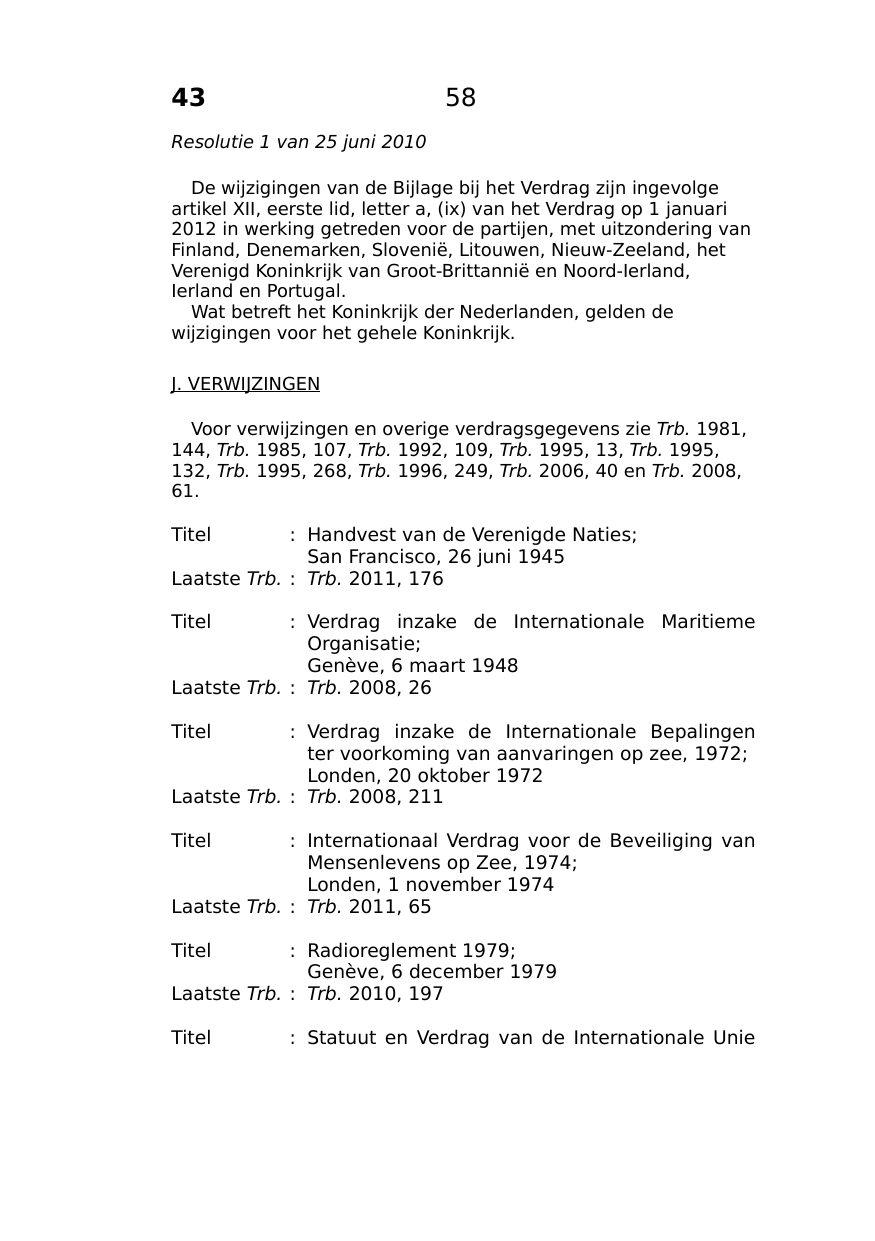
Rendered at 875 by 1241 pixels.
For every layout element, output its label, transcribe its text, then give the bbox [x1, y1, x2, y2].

table_cell Laatste Trb. [171, 677, 289, 699]
table_cell [171, 699, 289, 721]
table_cell : [289, 721, 307, 786]
table_cell Trb. 2008, 26 [307, 677, 756, 699]
table_cell [307, 918, 756, 939]
table_cell Radioreglement 1979; Genève, 6 december 1979 [307, 940, 756, 983]
table_cell Trb. 2011, 65 [307, 896, 756, 918]
table_cell : [289, 830, 307, 896]
table_cell : [289, 896, 307, 918]
table_cell [307, 808, 756, 830]
table_cell [307, 699, 756, 721]
table_cell [171, 918, 289, 939]
table_cell [171, 808, 289, 830]
text Wat betreft het Koninkrijk der Nederlanden, gelden de wijzigingen voor het gehele Koninkrijk. [171, 302, 756, 343]
table_cell Internationaal Verdrag voor de Beveiliging van Mensenlevens op Zee, 1974; Londen, 1 november 1974 [307, 830, 756, 896]
table_cell Titel [171, 1027, 289, 1049]
table_cell [289, 699, 307, 721]
table_cell [307, 590, 756, 611]
text Voor verwijzingen en overige verdragsgegevens zie Trb. 1981, 144, Trb. 1985, 107, Trb. 1992, 109, Trb. 1995, 13, Trb. 1995, 132, Trb. 1995, 268, Trb. 1996, 249, Trb. 2006, 40 en Trb. 2008, 61. [171, 419, 756, 502]
table_cell Titel [171, 940, 289, 983]
table_cell Laatste Trb. [171, 983, 289, 1005]
table_cell : [289, 940, 307, 983]
table_cell [289, 1005, 307, 1027]
table_cell : [289, 983, 307, 1005]
table_cell Laatste Trb. [171, 568, 289, 589]
table_cell Trb. 2010, 197 [307, 983, 756, 1005]
table_cell [289, 808, 307, 830]
table_cell [171, 590, 289, 611]
text De wijzigingen van de Bijlage bij het Verdrag zijn ingevolge artikel XII, eerste lid, letter a, (ix) van het Verdrag op 1 januari 2012 in werking getreden voor de partijen, met uitzondering van Finland, Denemarken, Slovenië, Litouwen, Nieuw-Zeeland, het Verenigd Koninkrijk van Groot-Brittannië en Noord-Ierland, Ierland en Portugal. [171, 178, 756, 302]
table_cell [289, 590, 307, 611]
table_cell [307, 1005, 756, 1027]
table_cell Trb. 2008, 211 [307, 786, 756, 808]
table_cell Titel [171, 611, 289, 677]
subtitle Resolutie 1 van 25 juni 2010 [171, 132, 756, 153]
table_cell Trb. 2011, 176 [307, 568, 756, 589]
table_cell : [289, 611, 307, 677]
table_header : [289, 524, 307, 568]
subtitle J. VERWIJZINGEN [171, 373, 756, 394]
table_cell : [289, 568, 307, 589]
table_header Handvest van de Verenigde Naties; San Francisco, 26 juni 1945 [307, 524, 756, 568]
table_cell Laatste Trb. [171, 786, 289, 808]
table_cell Verdrag inzake de Internationale Maritieme Organisatie; Genève, 6 maart 1948 [307, 611, 756, 677]
table_cell : [289, 786, 307, 808]
table_cell [171, 1005, 289, 1027]
table_cell : [289, 677, 307, 699]
table_cell : [289, 1027, 307, 1049]
table_cell Verdrag inzake de Internationale Bepalingen ter voorkoming van aanvaringen op zee, 1972; Londen, 20 oktober 1972 [307, 721, 756, 786]
table_cell Laatste Trb. [171, 896, 289, 918]
table_cell Titel [171, 830, 289, 896]
table_cell Statuut en Verdrag van de Internationale Unie [307, 1027, 756, 1049]
table_header Titel [171, 524, 289, 568]
table_cell Titel [171, 721, 289, 786]
table_cell [289, 918, 307, 939]
